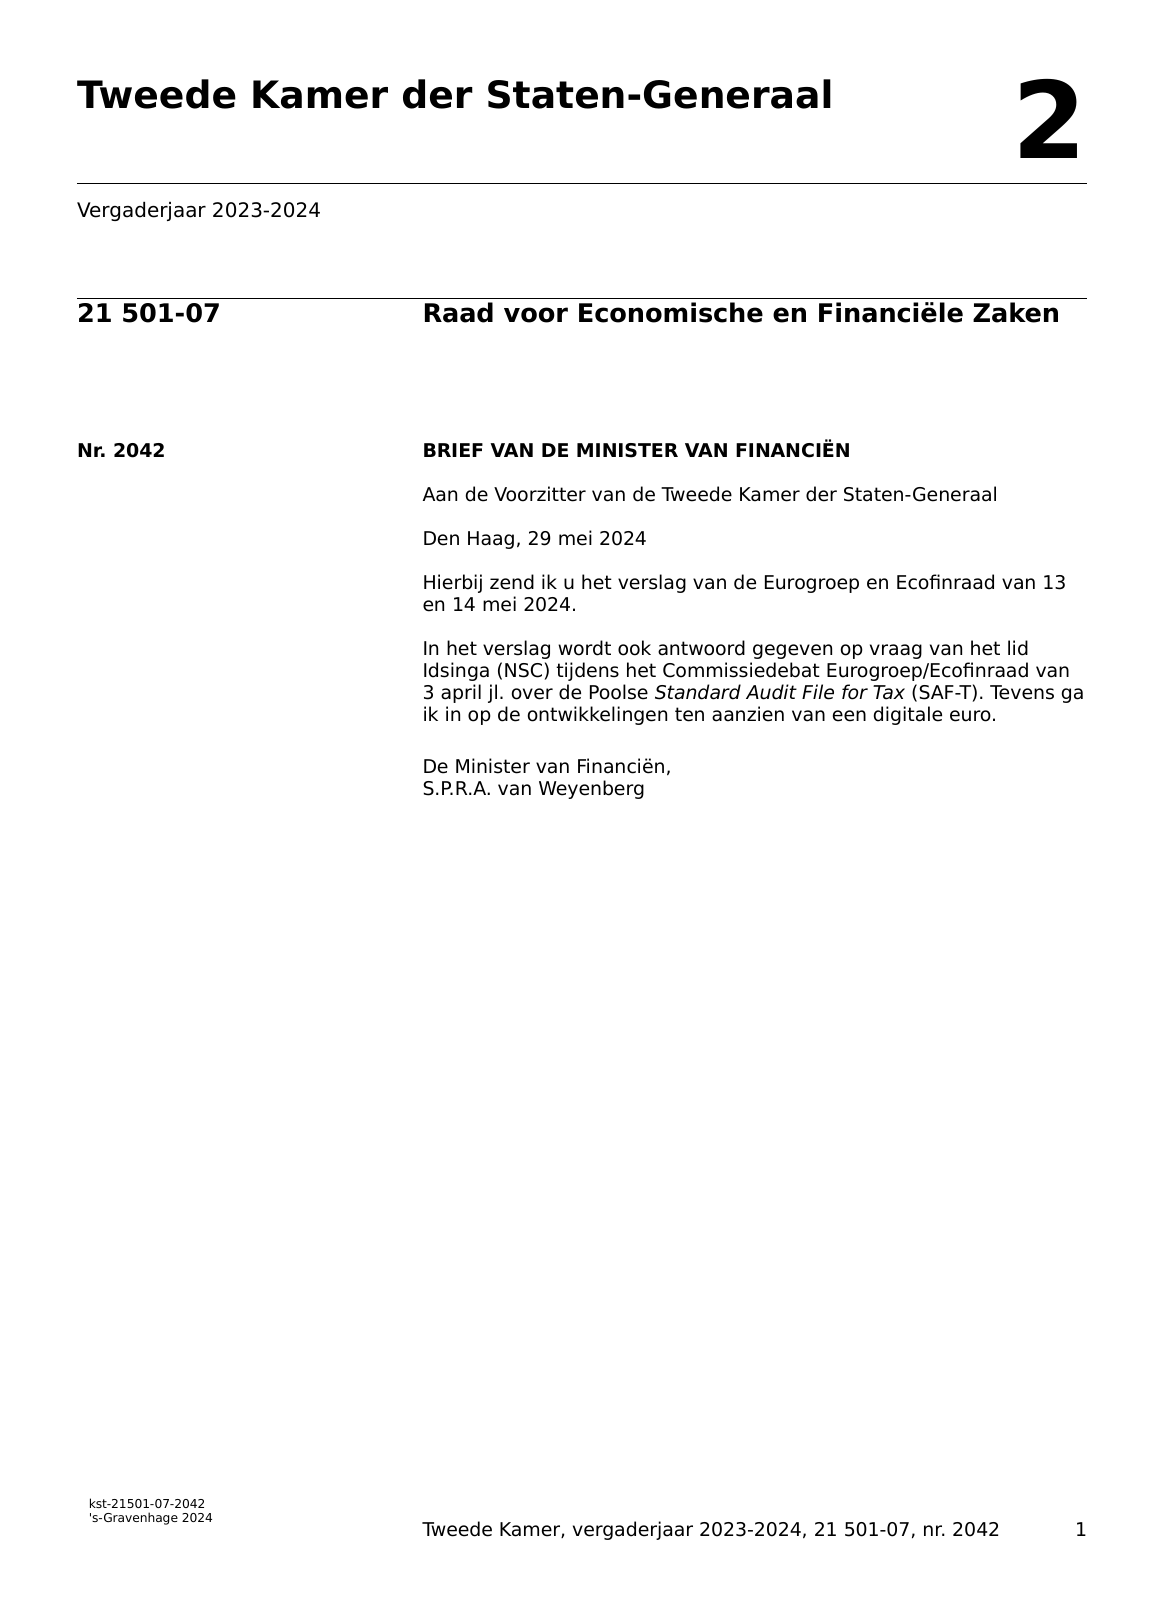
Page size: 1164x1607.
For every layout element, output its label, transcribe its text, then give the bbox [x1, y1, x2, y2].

subtitle Nr. 2042 BRIEF VAN DE MINISTER VAN FINANCIËN [77, 440, 1087, 462]
text Aan de Voorzitter van de Tweede Kamer der Staten-Generaal [422, 484, 1087, 506]
text Den Haag, 29 mei 2024 [422, 528, 1087, 550]
text 's-Gravenhage 2024 [88, 1511, 323, 1525]
text In het verslag wordt ook antwoord gegeven op vraag van het lid Idsinga (NSC) tijdens het Commissiedebat Eurogroep/Ecofinraad van 3 april jl. over de Poolse Standard Audit File for Tax (SAF-T). Tevens ga ik in op de ontwikkelingen ten aanzien van een digitale euro. [422, 638, 1087, 726]
table_cell Vergaderjaar 2023-2024 [77, 184, 1087, 298]
table_header 2 [886, 59, 1087, 183]
subtitle 21 501-07 Raad voor Economische en Financiële Zaken [77, 299, 1087, 329]
text kst-21501-07-2042 [88, 1497, 323, 1511]
text Hierbij zend ik u het verslag van de Eurogroep en Ecofinraad van 13 en 14 mei 2024. [422, 572, 1087, 616]
text De Minister van Financiën, S.P.R.A. van Weyenberg [422, 756, 1087, 800]
table_header Tweede Kamer der Staten-Generaal [77, 59, 886, 183]
